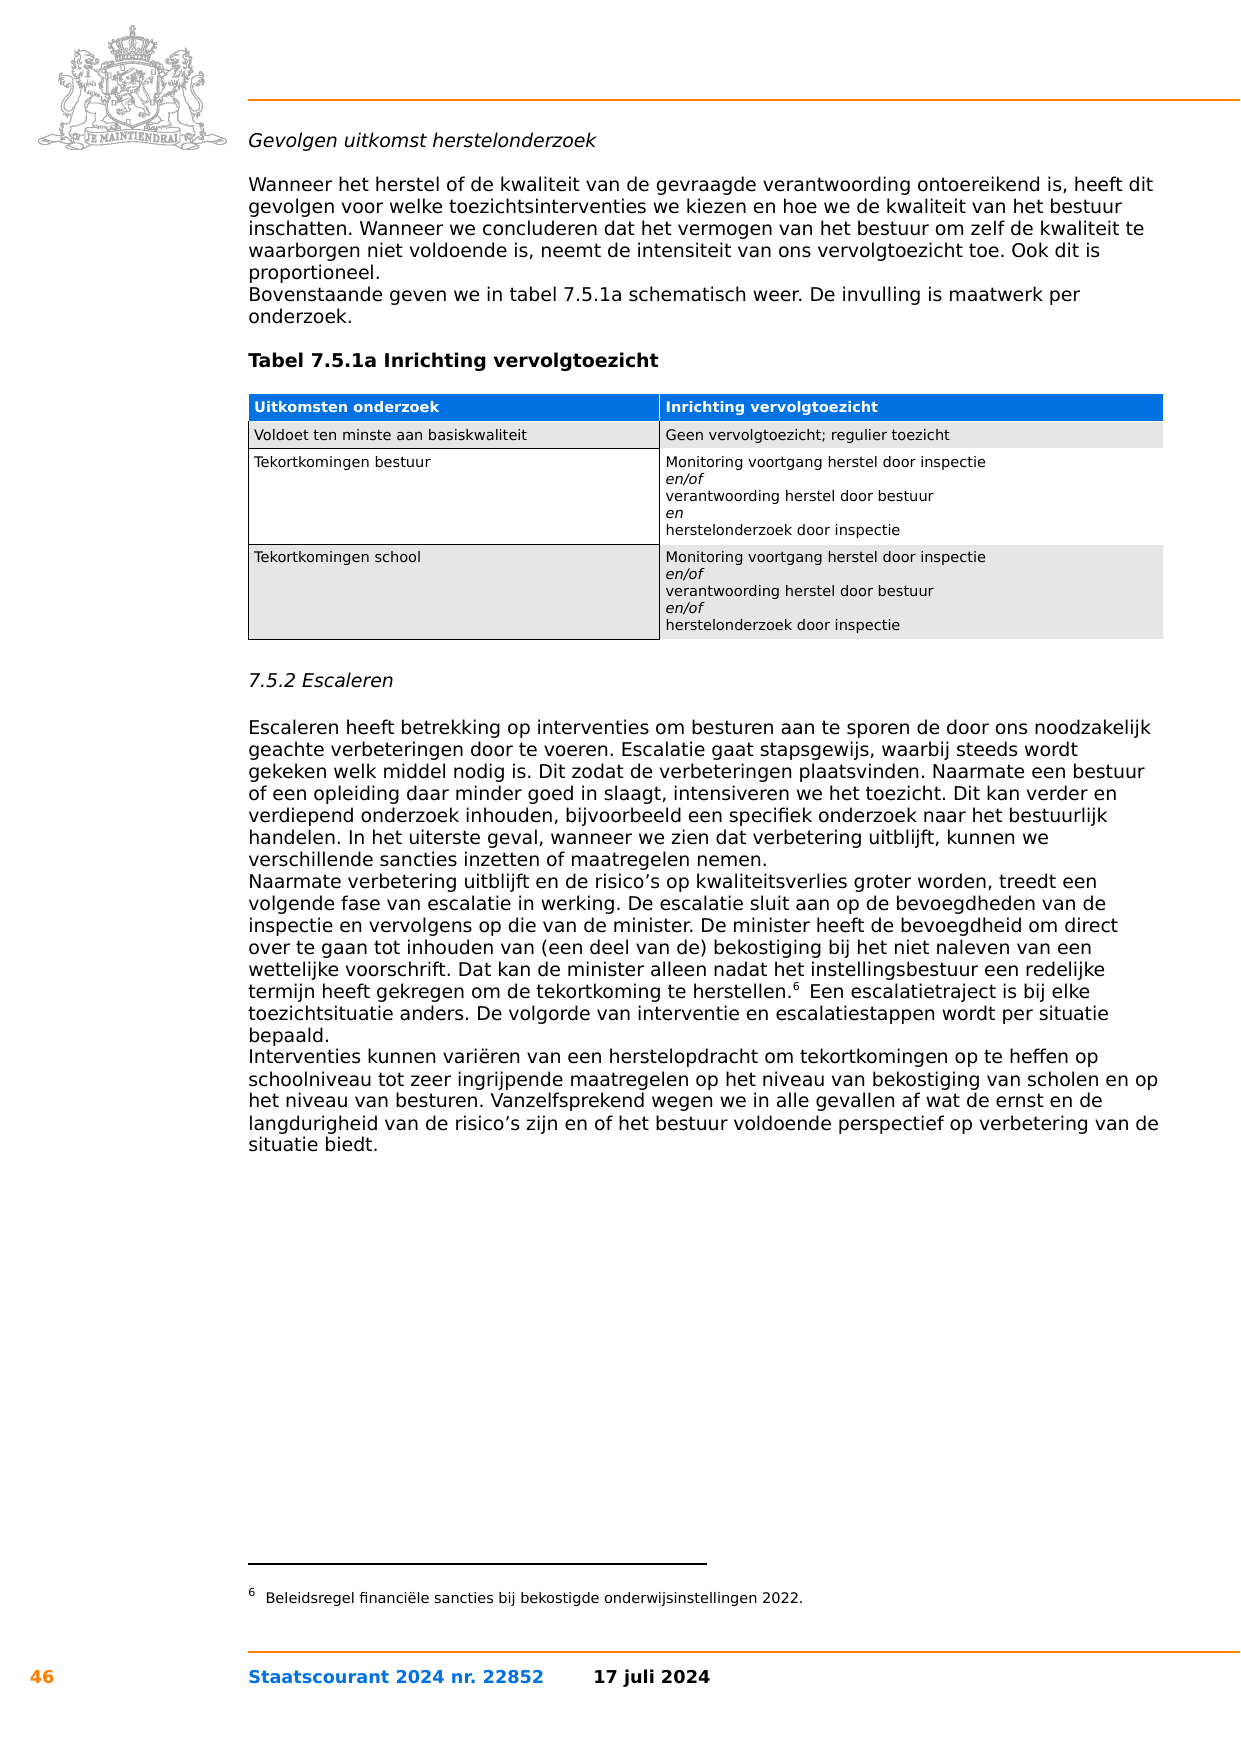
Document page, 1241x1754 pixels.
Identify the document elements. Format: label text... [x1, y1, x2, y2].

text Tabel 7.5.1a Inrichting vervolgtoezicht [248, 349, 1163, 371]
subtitle 7.5.2 Escaleren [248, 670, 1163, 692]
table_cell Geen vervolgtoezicht; regulier toezicht [660, 422, 1163, 448]
subtitle Gevolgen uitkomst herstelonderzoek [248, 130, 1163, 152]
table_cell Voldoet ten minste aan basiskwaliteit [249, 422, 659, 448]
text Bovenstaande geven we in tabel 7.5.1a schematisch weer. De invulling is maatwerk per onderzoek. [248, 284, 1163, 328]
table_cell Tekortkomingen bestuur [249, 449, 659, 543]
table_cell Monitoring voortgang herstel door inspectie en/of verantwoording herstel door bestuur en herstelonderzoek door inspectie [660, 449, 1163, 543]
text Beleidsregel financiële sancties bij bekostigde onderwijsinstellingen 2022. [248, 1586, 1163, 1608]
table_header Uitkomsten onderzoek [249, 394, 659, 421]
table_cell Tekortkomingen school [249, 545, 659, 639]
picture [38, 25, 227, 150]
table_cell Monitoring voortgang herstel door inspectie en/of verantwoording herstel door bestuur en/of herstelonderzoek door inspectie [660, 545, 1163, 639]
text Wanneer het herstel of de kwaliteit van de gevraagde verantwoording ontoereikend is, heeft dit gevolgen voor welke toezichtsinterventies we kiezen en hoe we de kwaliteit van het bestuur inschatten. Wanneer we concluderen dat het vermogen van het bestuur om zelf de kwaliteit te waarborgen niet voldoende is, neemt de intensiteit van ons vervolgtoezicht toe. Ook dit is proportioneel. [248, 174, 1163, 284]
text Interventies kunnen variëren van een herstelopdracht om tekortkomingen op te heffen op schoolniveau tot zeer ingrijpende maatregelen op het niveau van bekostiging van scholen en op het niveau van besturen. Vanzelfsprekend wegen we in alle gevallen af wat de ernst en de langdurigheid van de risico’s zijn en of het bestuur voldoende perspectief op verbetering van de situatie biedt. [248, 1046, 1163, 1156]
table_header Inrichting vervolgtoezicht [660, 394, 1163, 421]
text Escaleren heeft betrekking op interventies om besturen aan te sporen de door ons noodzakelijk geachte verbeteringen door te voeren. Escalatie gaat stapsgewijs, waarbij steeds wordt gekeken welk middel nodig is. Dit zodat de verbeteringen plaatsvinden. Naarmate een bestuur of een opleiding daar minder goed in slaagt, intensiveren we het toezicht. Dit kan verder en verdiepend onderzoek inhouden, bijvoorbeeld een specifiek onderzoek naar het bestuurlijk handelen. In het uiterste geval, wanneer we zien dat verbetering uitblijft, kunnen we verschillende sancties inzetten of maatregelen nemen. [248, 717, 1163, 871]
text Naarmate verbetering uitblijft en de risico’s op kwaliteitsverlies groter worden, treedt een volgende fase van escalatie in werking. De escalatie sluit aan op de bevoegdheden van de inspectie en vervolgens op die van de minister. De minister heeft de bevoegdheid om direct over te gaan tot inhouden van (een deel van de) bekostiging bij het niet naleven van een wettelijke voorschrift. Dat kan de minister alleen nadat het instellingsbestuur een redelijke termijn heeft gekregen om de tekortkoming te herstellen. Een escalatietraject is bij elke toezichtsituatie anders. De volgorde van interventie en escalatiestappen wordt per situatie bepaald. [248, 871, 1163, 1046]
